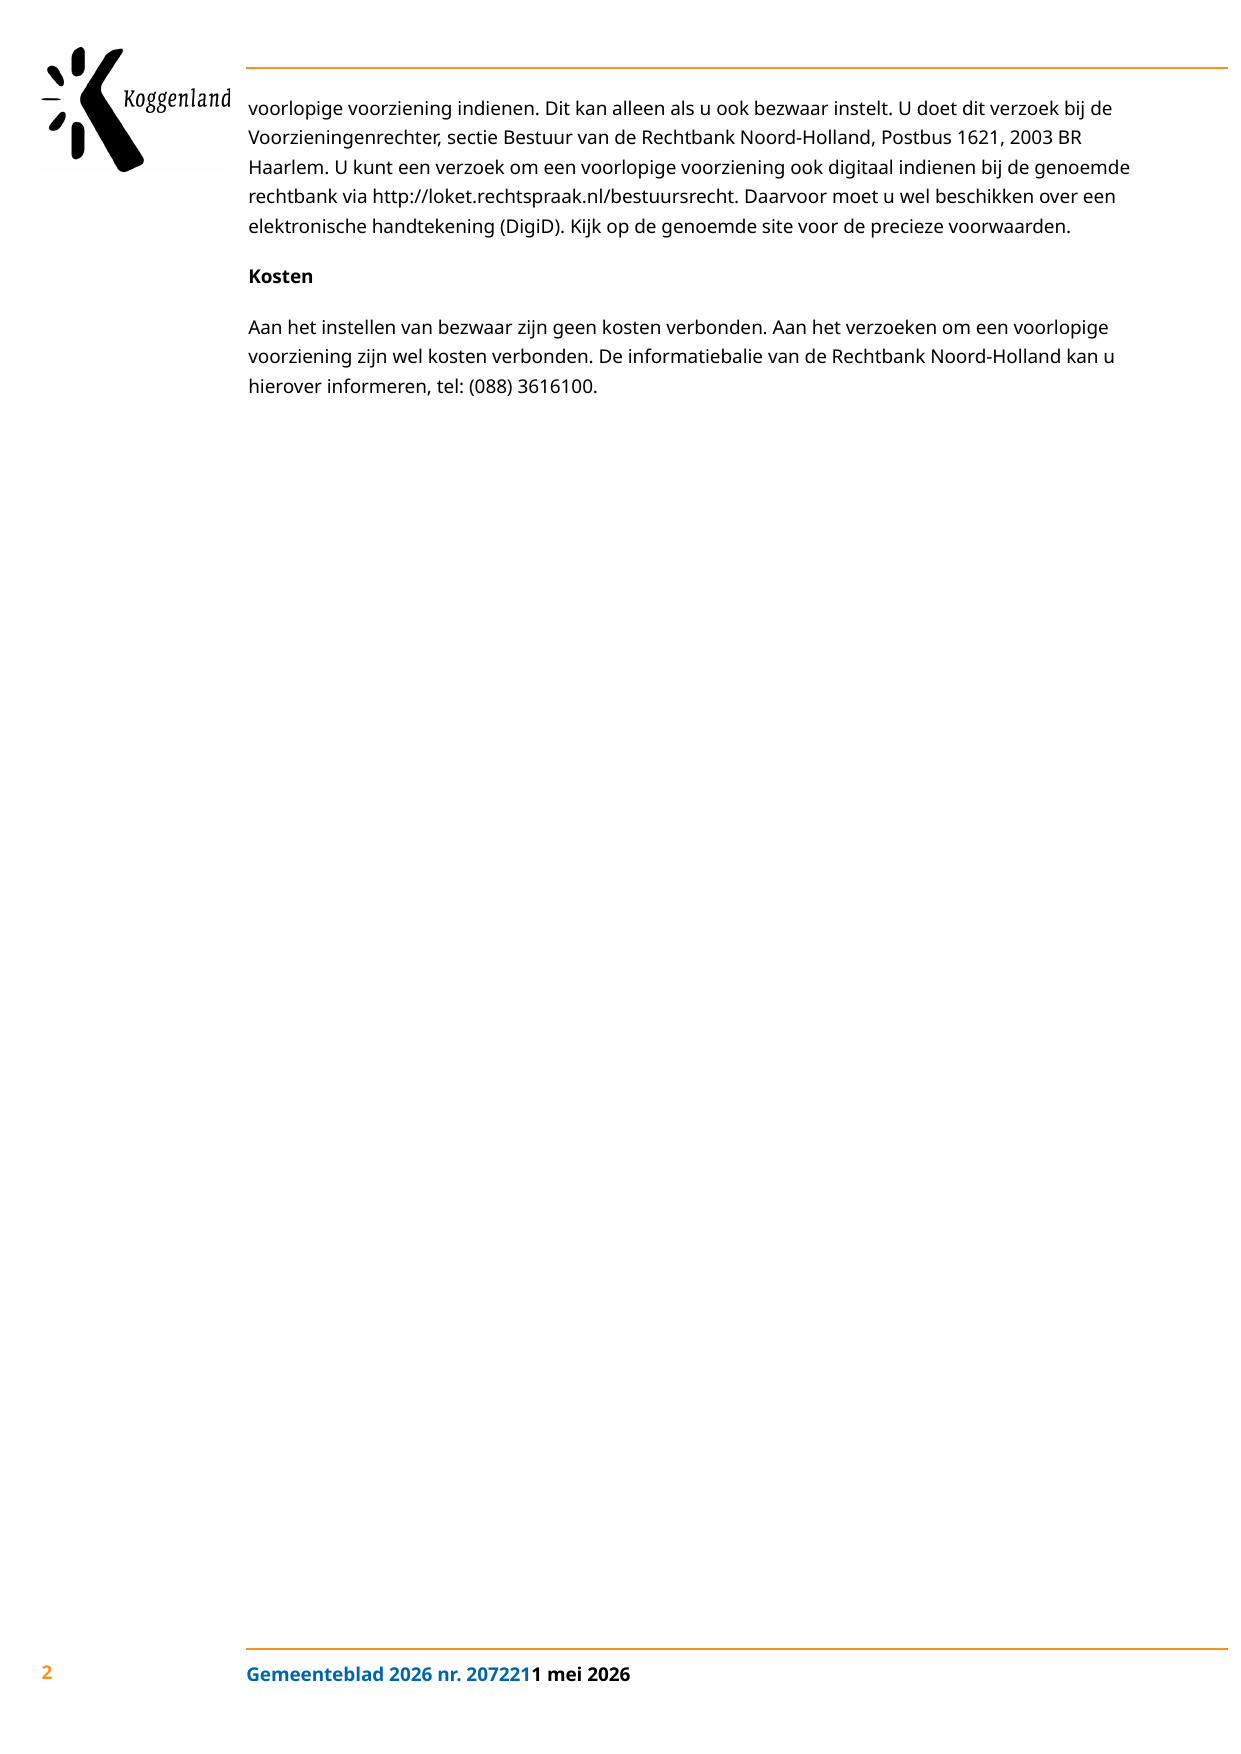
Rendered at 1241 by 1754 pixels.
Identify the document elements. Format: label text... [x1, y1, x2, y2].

text voorlopige voorziening indienen. Dit kan alleen als u ook bezwaar instelt. U doet dit verzoek bij de Voorzieningenrechter, sectie Bestuur van de Rechtbank Noord-Holland, Postbus 1621, 2003 BR Haarlem. U kunt een verzoek om een voorlopige voorziening ook digitaal indienen bij de genoemde rechtbank via http://loket.rechtspraak.nl/bestuursrecht. Daarvoor moet u wel beschikken over een elektronische handtekening (DigiD). Kijk op de genoemde site voor de precieze voorwaarden. [248, 95, 1152, 239]
picture [41, 47, 231, 172]
text Aan het instellen van bezwaar zijn geen kosten verbonden. Aan het verzoeken om een voorlopige voorziening zijn wel kosten verbonden. De informatiebalie van de Rechtbank Noord-Holland kan u hierover informeren, tel: (088) 3616100. [248, 314, 1152, 399]
text Kosten [248, 263, 1152, 289]
